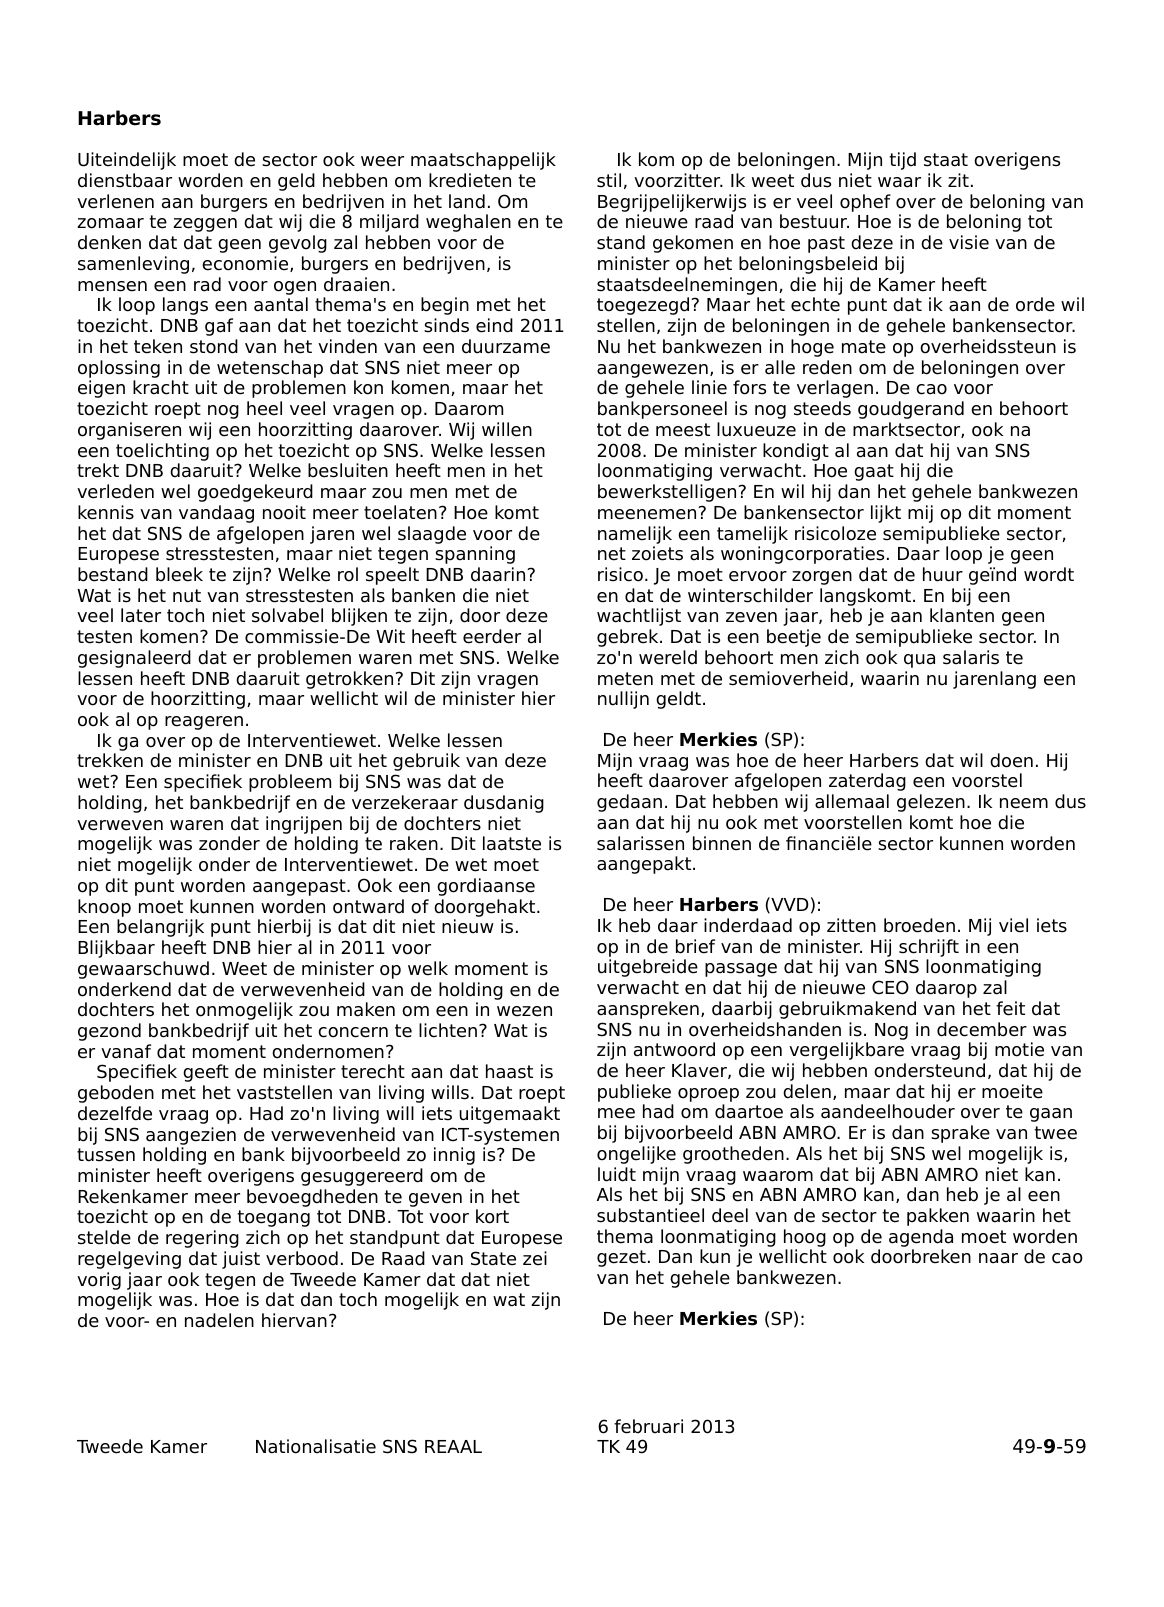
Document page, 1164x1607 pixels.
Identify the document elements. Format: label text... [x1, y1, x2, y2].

text De heer Harbers (VVD): [596, 895, 1087, 916]
text Ik ga over op de Interventiewet. Welke lessen trekken de minister en DNB uit het gebruik van deze wet? Een specifiek probleem bij SNS was dat de holding, het bankbedrijf en de verzekeraar dusdanig verweven waren dat ingrijpen bij de dochters niet mogelijk was zonder de holding te raken. Dit laatste is niet mogelijk onder de Interventiewet. De wet moet op dit punt worden aangepast. Ook een gordiaanse knoop moet kunnen worden ontward of doorgehakt. Een belangrijk punt hierbij is dat dit niet nieuw is. Blijkbaar heeft DNB hier al in 2011 voor gewaarschuwd. Weet de minister op welk moment is onderkend dat de verwevenheid van de holding en de dochters het onmogelijk zou maken om een in wezen gezond bankbedrijf uit het concern te lichten? Wat is er vanaf dat moment ondernomen? [77, 731, 567, 1062]
text De heer Merkies (SP): [596, 1309, 1087, 1329]
text Ik kom op de beloningen. Mijn tijd staat overigens stil, voorzitter. Ik weet dus niet waar ik zit. Begrijpelijkerwijs is er veel ophef over de beloning van de nieuwe raad van bestuur. Hoe is de beloning tot stand gekomen en hoe past deze in de visie van de minister op het beloningsbeleid bij staatsdeelnemingen, die hij de Kamer heeft toegezegd? Maar het echte punt dat ik aan de orde wil stellen, zijn de beloningen in de gehele bankensector. Nu het bankwezen in hoge mate op overheidssteun is aangewezen, is er alle reden om de beloningen over de gehele linie fors te verlagen. De cao voor bankpersoneel is nog steeds goudgerand en behoort tot de meest luxueuze in de marktsector, ook na 2008. De minister kondigt al aan dat hij van SNS loonmatiging verwacht. Hoe gaat hij die bewerkstelligen? En wil hij dan het gehele bankwezen meenemen? De bankensector lijkt mij op dit moment namelijk een tamelijk risicoloze semipublieke sector, net zoiets als woningcorporaties. Daar loop je geen risico. Je moet ervoor zorgen dat de huur geïnd wordt en dat de winterschilder langskomt. En bij een wachtlijst van zeven jaar, heb je aan klanten geen gebrek. Dat is een beetje de semipublieke sector. In zo'n wereld behoort men zich ook qua salaris te meten met de semioverheid, waarin nu jarenlang een nullijn geldt. [596, 150, 1087, 710]
text Ik loop langs een aantal thema's en begin met het toezicht. DNB gaf aan dat het toezicht sinds eind 2011 in het teken stond van het vinden van een duurzame oplossing in de wetenschap dat SNS niet meer op eigen kracht uit de problemen kon komen, maar het toezicht roept nog heel veel vragen op. Daarom organiseren wij een hoorzitting daarover. Wij willen een toelichting op het toezicht op SNS. Welke lessen trekt DNB daaruit? Welke besluiten heeft men in het verleden wel goedgekeurd maar zou men met de kennis van vandaag nooit meer toelaten? Hoe komt het dat SNS de afgelopen jaren wel slaagde voor de Europese stresstesten, maar niet tegen spanning bestand bleek te zijn? Welke rol speelt DNB daarin? Wat is het nut van stresstesten als banken die niet veel later toch niet solvabel blijken te zijn, door deze testen komen? De commissie-De Wit heeft eerder al gesignaleerd dat er problemen waren met SNS. Welke lessen heeft DNB daaruit getrokken? Dit zijn vragen voor de hoorzitting, maar wellicht wil de minister hier ook al op reageren. [77, 295, 567, 731]
text Mijn vraag was hoe de heer Harbers dat wil doen. Hij heeft daarover afgelopen zaterdag een voorstel gedaan. Dat hebben wij allemaal gelezen. Ik neem dus aan dat hij nu ook met voorstellen komt hoe die salarissen binnen de financiële sector kunnen worden aangepakt. [596, 751, 1087, 875]
text Ik heb daar inderdaad op zitten broeden. Mij viel iets op in de brief van de minister. Hij schrijft in een uitgebreide passage dat hij van SNS loonmatiging verwacht en dat hij de nieuwe CEO daarop zal aanspreken, daarbij gebruikmakend van het feit dat SNS nu in overheidshanden is. Nog in december was zijn antwoord op een vergelijkbare vraag bij motie van de heer Klaver, die wij hebben ondersteund, dat hij de publieke oproep zou delen, maar dat hij er moeite mee had om daartoe als aandeelhouder over te gaan bij bijvoorbeeld ABN AMRO. Er is dan sprake van twee ongelijke grootheden. Als het bij SNS wel mogelijk is, luidt mijn vraag waarom dat bij ABN AMRO niet kan. Als het bij SNS en ABN AMRO kan, dan heb je al een substantieel deel van de sector te pakken waarin het thema loonmatiging hoog op de agenda moet worden gezet. Dan kun je wellicht ook doorbreken naar de cao van het gehele bankwezen. [596, 916, 1087, 1289]
text De heer Merkies (SP): [596, 730, 1087, 751]
text Uiteindelijk moet de sector ook weer maatschappelijk dienstbaar worden en geld hebben om kredieten te verlenen aan burgers en bedrijven in het land. Om zomaar te zeggen dat wij die 8 miljard weghalen en te denken dat dat geen gevolg zal hebben voor de samenleving, economie, burgers en bedrijven, is mensen een rad voor ogen draaien. [77, 150, 567, 295]
text Specifiek geeft de minister terecht aan dat haast is geboden met het vaststellen van living wills. Dat roept dezelfde vraag op. Had zo'n living will iets uitgemaakt bij SNS aangezien de verwevenheid van ICT-systemen tussen holding en bank bijvoorbeeld zo innig is? De minister heeft overigens gesuggereerd om de Rekenkamer meer bevoegdheden te geven in het toezicht op en de toegang tot DNB. Tot voor kort stelde de regering zich op het standpunt dat Europese regelgeving dat juist verbood. De Raad van State zei vorig jaar ook tegen de Tweede Kamer dat dat niet mogelijk was. Hoe is dat dan toch mogelijk en wat zijn de voor- en nadelen hiervan? [77, 1062, 567, 1332]
